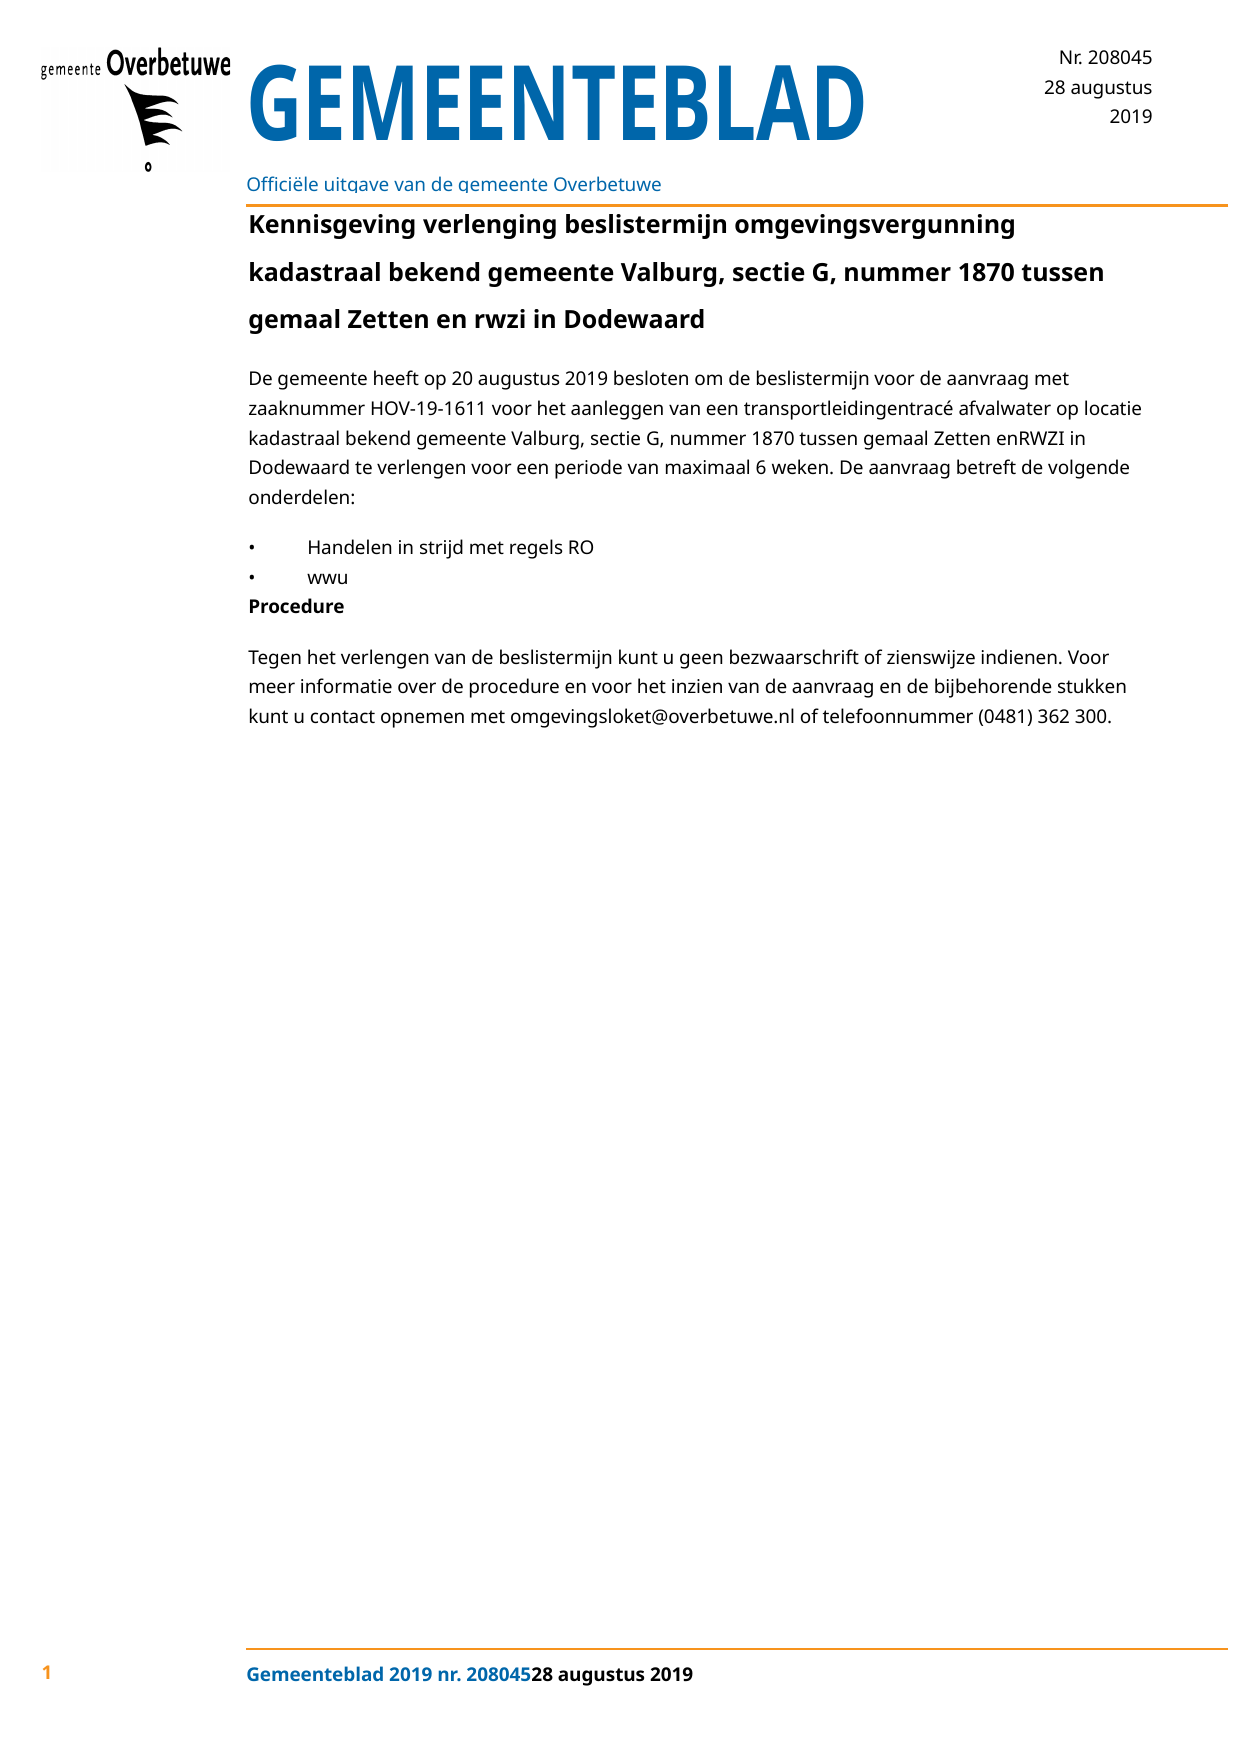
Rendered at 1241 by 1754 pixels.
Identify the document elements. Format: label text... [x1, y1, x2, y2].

text De gemeente heeft op 20 augustus 2019 besloten om de beslistermijn voor de aanvraag met zaaknummer HOV-19-1611 voor het aanleggen van een transportleidingentracé afvalwater op locatie kadastraal bekend gemeente Valburg, sectie G, nummer 1870 tussen gemaal Zetten enRWZI in Dodewaard te verlengen voor een periode van maximaal 6 weken. De aanvraag betreft de volgende onderdelen: [248, 366, 1152, 509]
text Kennisgeving verlenging beslistermijn omgevingsvergunning kadastraal bekend gemeente Valburg, sectie G, nummer 1870 tussen gemaal Zetten en rwzi in Dodewaard [248, 207, 1152, 336]
list wwu [248, 564, 1152, 589]
text Tegen het verlengen van de beslistermijn kunt u geen bezwaarschrift of zienswijze indienen. Voor meer informatie over de procedure en voor het inzien van de aanvraag en de bijbehorende stukken kunt u contact opnemen met omgevingsloket@overbetuwe.nl of telefoonnummer (0481) 362 300. [248, 644, 1152, 729]
text Procedure [248, 593, 1152, 619]
picture [41, 47, 231, 172]
list Handelen in strijd met regels RO [248, 534, 1152, 560]
